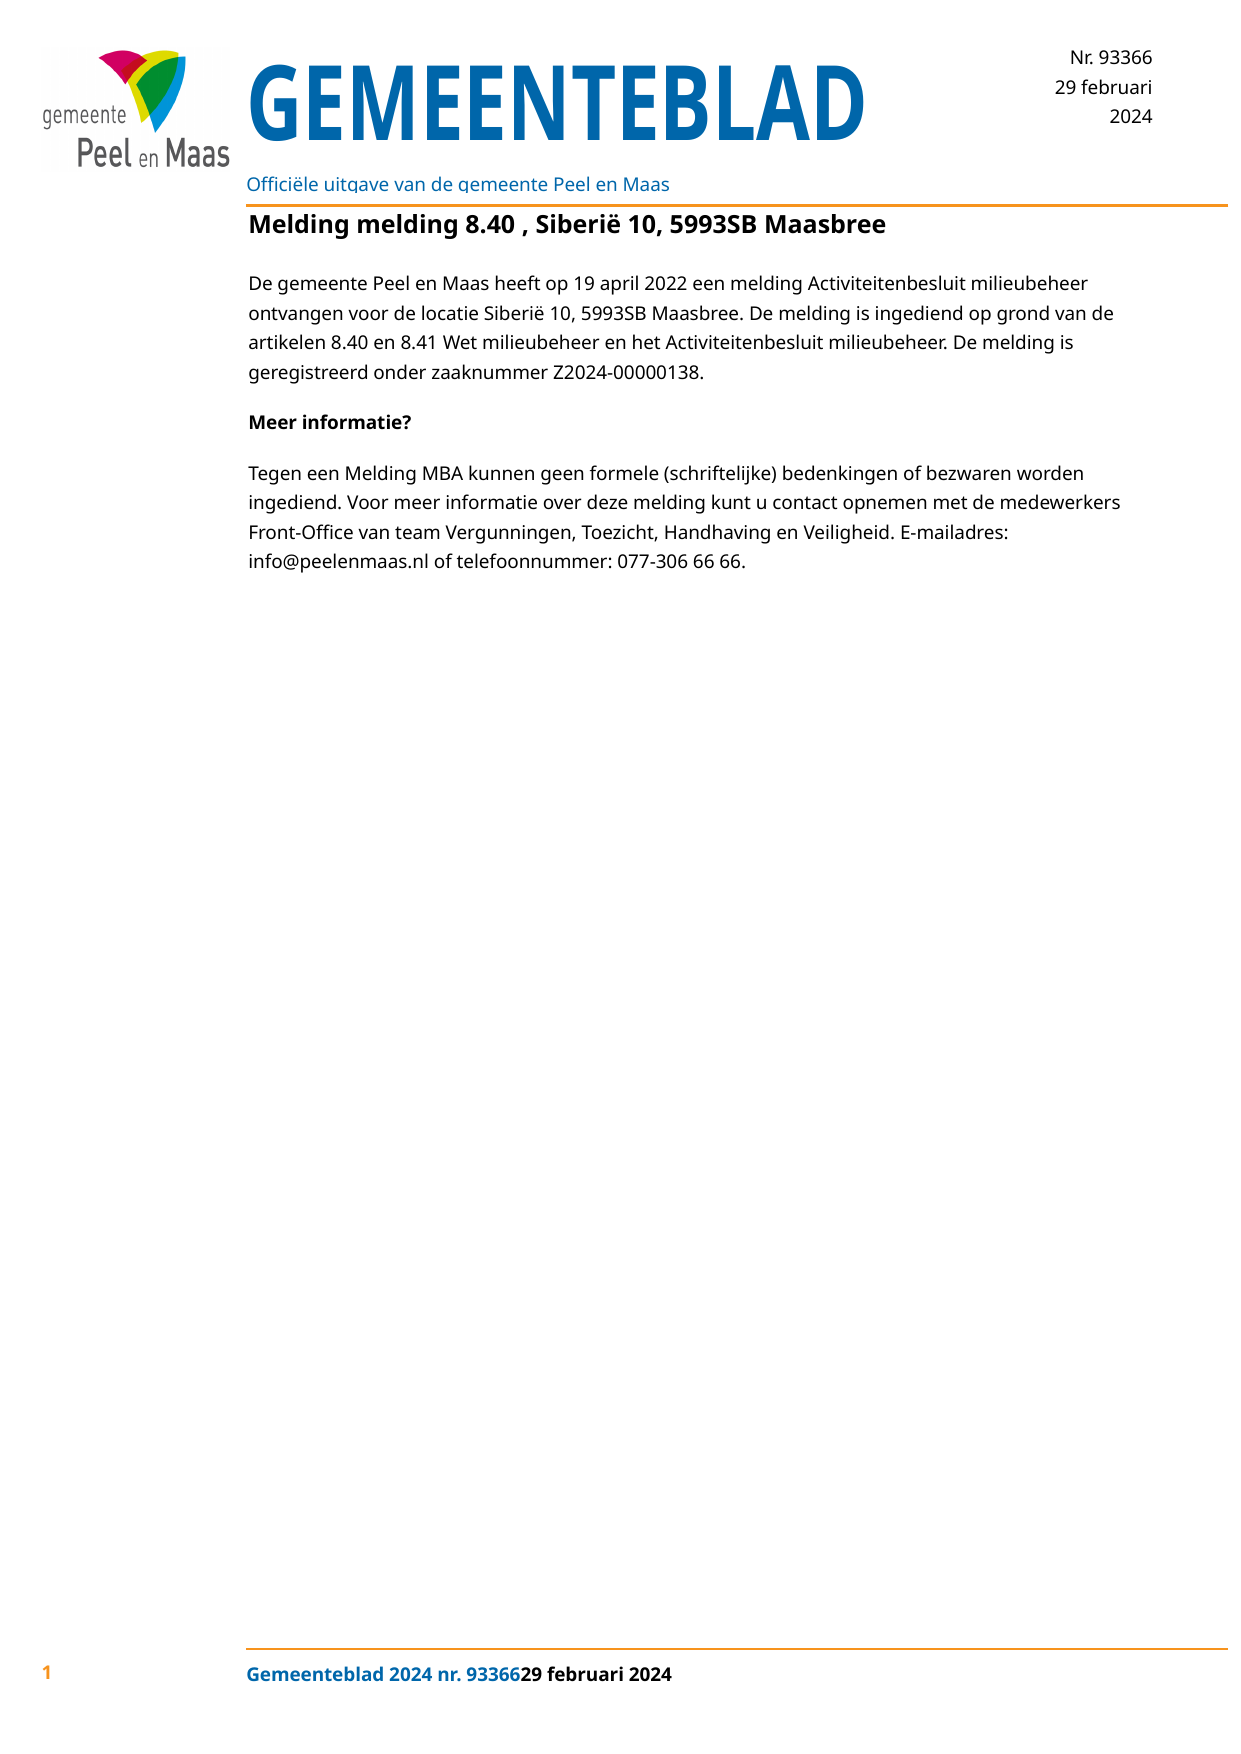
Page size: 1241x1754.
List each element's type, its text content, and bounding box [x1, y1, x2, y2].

text Tegen een Melding MBA kunnen geen formele (schriftelijke) bedenkingen of bezwaren worden ingediend. Voor meer informatie over deze melding kunt u contact opnemen met de medewerkers Front-Office van team Vergunningen, Toezicht, Handhaving en Veiligheid. E-mailadres: info@peelenmaas.nl of telefoonnummer: 077-306 66 66. [248, 460, 1152, 574]
picture [41, 47, 231, 172]
text De gemeente Peel en Maas heeft op 19 april 2022 een melding Activiteitenbesluit milieubeheer ontvangen voor de locatie Siberië 10, 5993SB Maasbree. De melding is ingediend op grond van de artikelen 8.40 en 8.41 Wet milieubeheer en het Activiteitenbesluit milieubeheer. De melding is geregistreerd onder zaaknummer Z2024-00000138. [248, 270, 1152, 385]
text Melding melding 8.40 , Siberië 10, 5993SB Maasbree [248, 207, 1152, 241]
text Meer informatie? [248, 409, 1152, 435]
